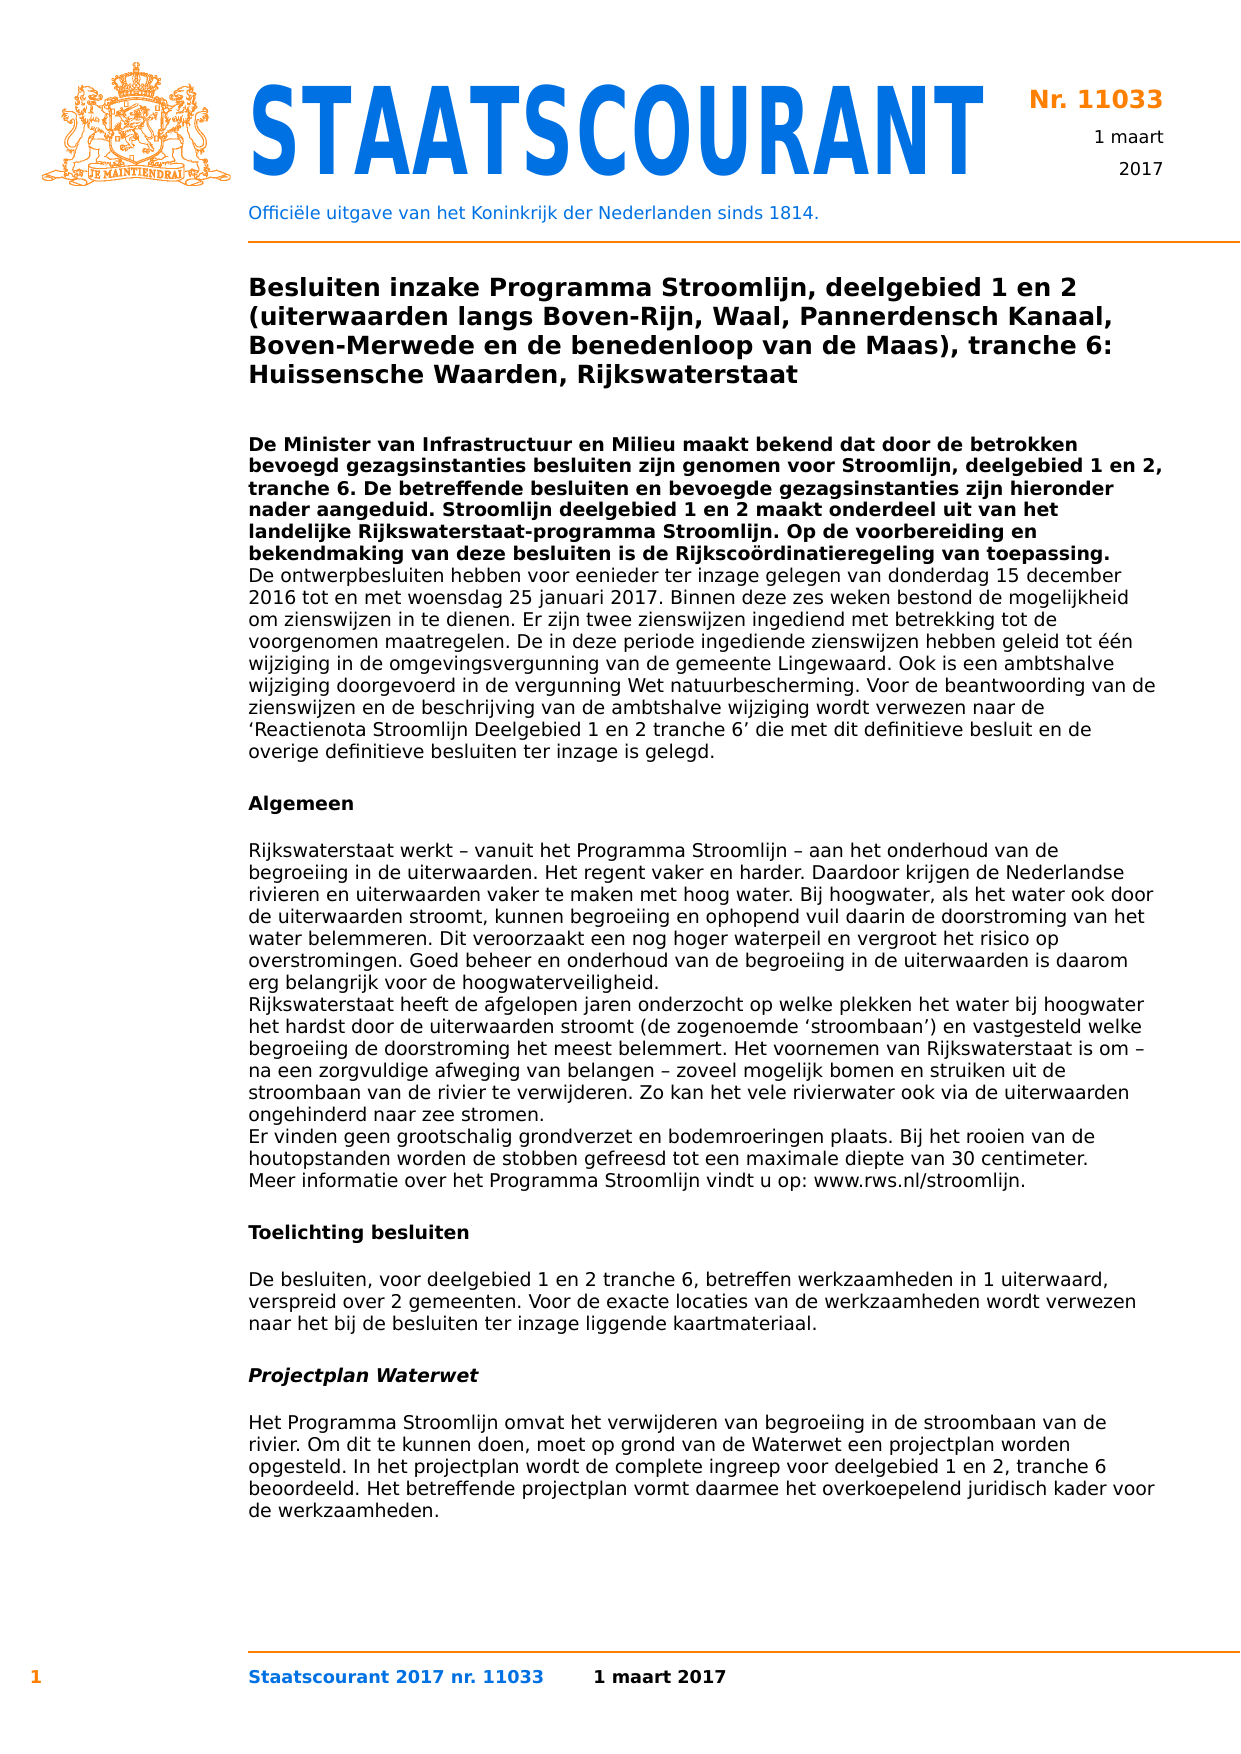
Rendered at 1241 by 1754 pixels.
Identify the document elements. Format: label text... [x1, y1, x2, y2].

text Rijkswaterstaat werkt – vanuit het Programma Stroomlijn – aan het onderhoud van de begroeiing in de uiterwaarden. Het regent vaker en harder. Daardoor krijgen de Nederlandse rivieren en uiterwaarden vaker te maken met hoog water. Bij hoogwater, als het water ook door de uiterwaarden stroomt, kunnen begroeiing en ophopend vuil daarin de doorstroming van het water belemmeren. Dit veroorzaakt een nog hoger waterpeil en vergroot het risico op overstromingen. Goed beheer en onderhoud van de begroeiing in de uiterwaarden is daarom erg belangrijk voor de hoogwaterveiligheid. [248, 840, 1163, 994]
subtitle Projectplan Waterwet [248, 1365, 1163, 1387]
text Het Programma Stroomlijn omvat het verwijderen van begroeiing in de stroombaan van de rivier. Om dit te kunnen doen, moet op grond van de Waterwet een projectplan worden opgesteld. In het projectplan wordt de complete ingreep voor deelgebied 1 en 2, tranche 6 beoordeeld. Het betreffende projectplan vormt daarmee het overkoepelend juridisch kader voor de werkzaamheden. [248, 1412, 1163, 1522]
table_cell 2017 [998, 153, 1240, 203]
subtitle Toelichting besluiten [248, 1222, 1163, 1244]
text Meer informatie over het Programma Stroomlijn vindt u op: www.rws.nl/stroomlijn. [248, 1170, 1163, 1192]
text De besluiten, voor deelgebied 1 en 2 tranche 6, betreffen werkzaamheden in 1 uiterwaard, verspreid over 2 gemeenten. Voor de exacte locaties van de werkzaamheden wordt verwezen naar het bij de besluiten ter inzage liggende kaartmateriaal. [248, 1269, 1163, 1335]
picture [41, 62, 231, 186]
subtitle Algemeen [248, 793, 1163, 815]
text Er vinden geen grootschalig grondverzet en bodemroeringen plaats. Bij het rooien van de houtopstanden worden de stobben gefreesd tot een maximale diepte van 30 centimeter. [248, 1126, 1163, 1170]
subtitle Besluiten inzake Programma Stroomlijn, deelgebied 1 en 2 (uiterwaarden langs Boven-Rijn, Waal, Pannerdensch Kanaal, Boven-Merwede en de benedenloop van de Maas), tranche 6: Huissensche Waarden, Rijkswaterstaat [248, 273, 1163, 390]
table_header [25, 62, 248, 241]
text Rijkswaterstaat heeft de afgelopen jaren onderzocht op welke plekken het water bij hoogwater het hardst door de uiterwaarden stroomt (de zogenoemde ‘stroombaan’) en vastgesteld welke begroeiing de doorstroming het meest belemmert. Het voornemen van Rijkswaterstaat is om – na een zorgvuldige afweging van belangen – zoveel mogelijk bomen en struiken uit de stroombaan van de rivier te verwijderen. Zo kan het vele rivierwater ook via de uiterwaarden ongehinderd naar zee stromen. [248, 994, 1163, 1126]
table_header Nr. 11033 [998, 62, 1240, 121]
text De Minister van Infrastructuur en Milieu maakt bekend dat door de betrokken bevoegd gezagsinstanties besluiten zijn genomen voor Stroomlijn, deelgebied 1 en 2, tranche 6. De betreffende besluiten en bevoegde gezagsinstanties zijn hieronder nader aangeduid. Stroomlijn deelgebied 1 en 2 maakt onderdeel uit van het landelijke Rijkswaterstaat-programma Stroomlijn. Op de voorbereiding en bekendmaking van deze besluiten is de Rijkscoördinatieregeling van toepassing. [248, 433, 1163, 565]
table_cell Officiële uitgave van het Koninkrijk der Nederlanden sinds 1814. [248, 203, 1240, 241]
text De ontwerpbesluiten hebben voor eenieder ter inzage gelegen van donderdag 15 december 2016 tot en met woensdag 25 januari 2017. Binnen deze zes weken bestond de mogelijkheid om zienswijzen in te dienen. Er zijn twee zienswijzen ingediend met betrekking tot de voorgenomen maatregelen. De in deze periode ingediende zienswijzen hebben geleid tot één wijziging in de omgevingsvergunning van de gemeente Lingewaard. Ook is een ambtshalve wijziging doorgevoerd in de vergunning Wet natuurbescherming. Voor de beantwoording van de zienswijzen en de beschrijving van de ambtshalve wijziging wordt verwezen naar de ‘Reactienota Stroomlijn Deelgebied 1 en 2 tranche 6’ die met dit definitieve besluit en de overige definitieve besluiten ter inzage is gelegd. [248, 565, 1163, 763]
table_cell 1 maart [998, 121, 1240, 153]
table_header STAATSCOURANT [248, 62, 998, 203]
